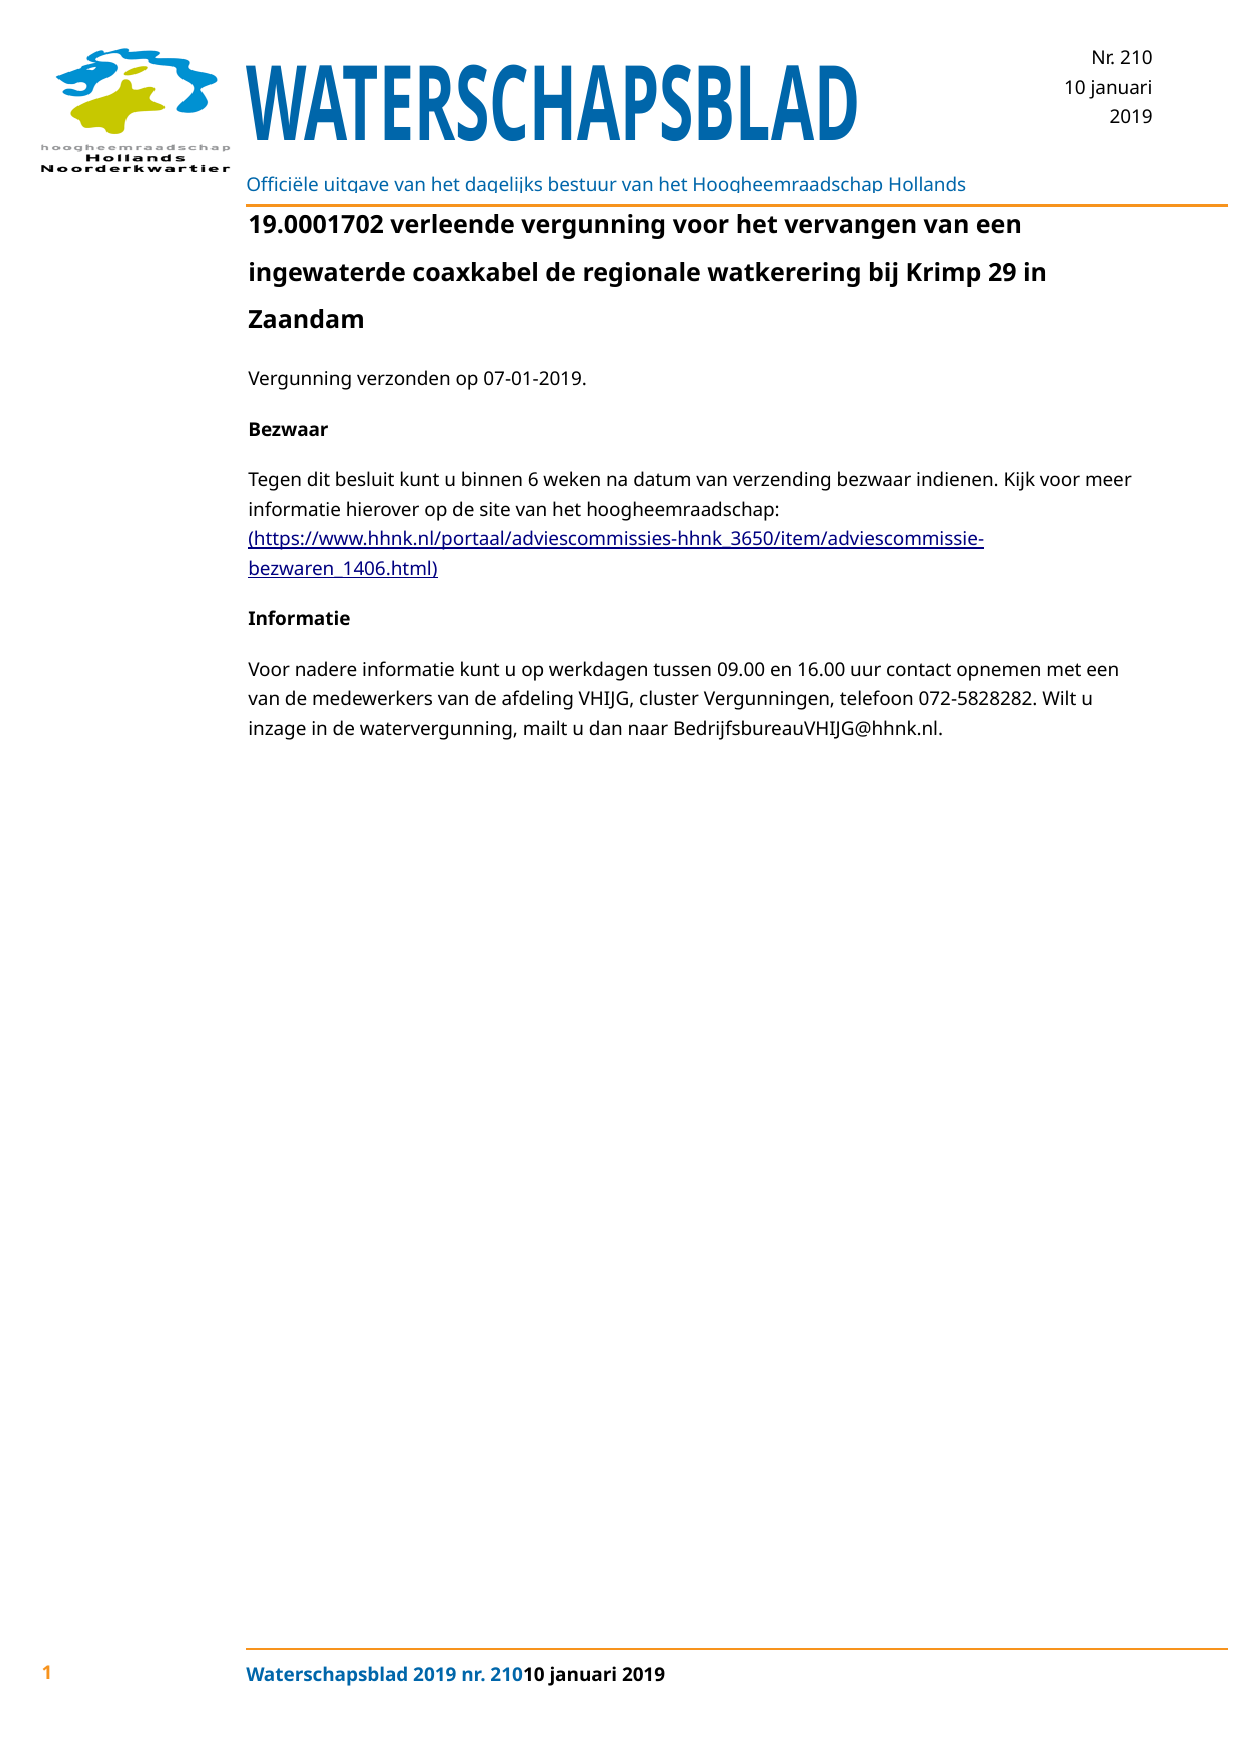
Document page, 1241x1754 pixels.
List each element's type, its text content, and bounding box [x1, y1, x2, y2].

text 19.0001702 verleende vergunning voor het vervangen van een ingewaterde coaxkabel de regionale watkerering bij Krimp 29 in Zaandam [248, 207, 1152, 336]
picture [41, 47, 231, 172]
text Informatie [248, 606, 1152, 631]
text Tegen dit besluit kunt u binnen 6 weken na datum van verzending bezwaar indienen. Kijk voor meer informatie hierover op de site van het hoogheemraadschap: (https://www.hhnk.nl/portaal/adviescommissies-hhnk_3650/item/adviescommissie-bezwaren_1406.html) [248, 466, 1152, 581]
text Bezwaar [248, 416, 1152, 442]
text Vergunning verzonden op 07-01-2019. [248, 366, 1152, 391]
text Voor nadere informatie kunt u op werkdagen tussen 09.00 en 16.00 uur contact opnemen met een van de medewerkers van de afdeling VHIJG, cluster Vergunningen, telefoon 072-5828282. Wilt u inzage in de watervergunning, mailt u dan naar BedrijfsbureauVHIJG@hhnk.nl. [248, 656, 1152, 741]
